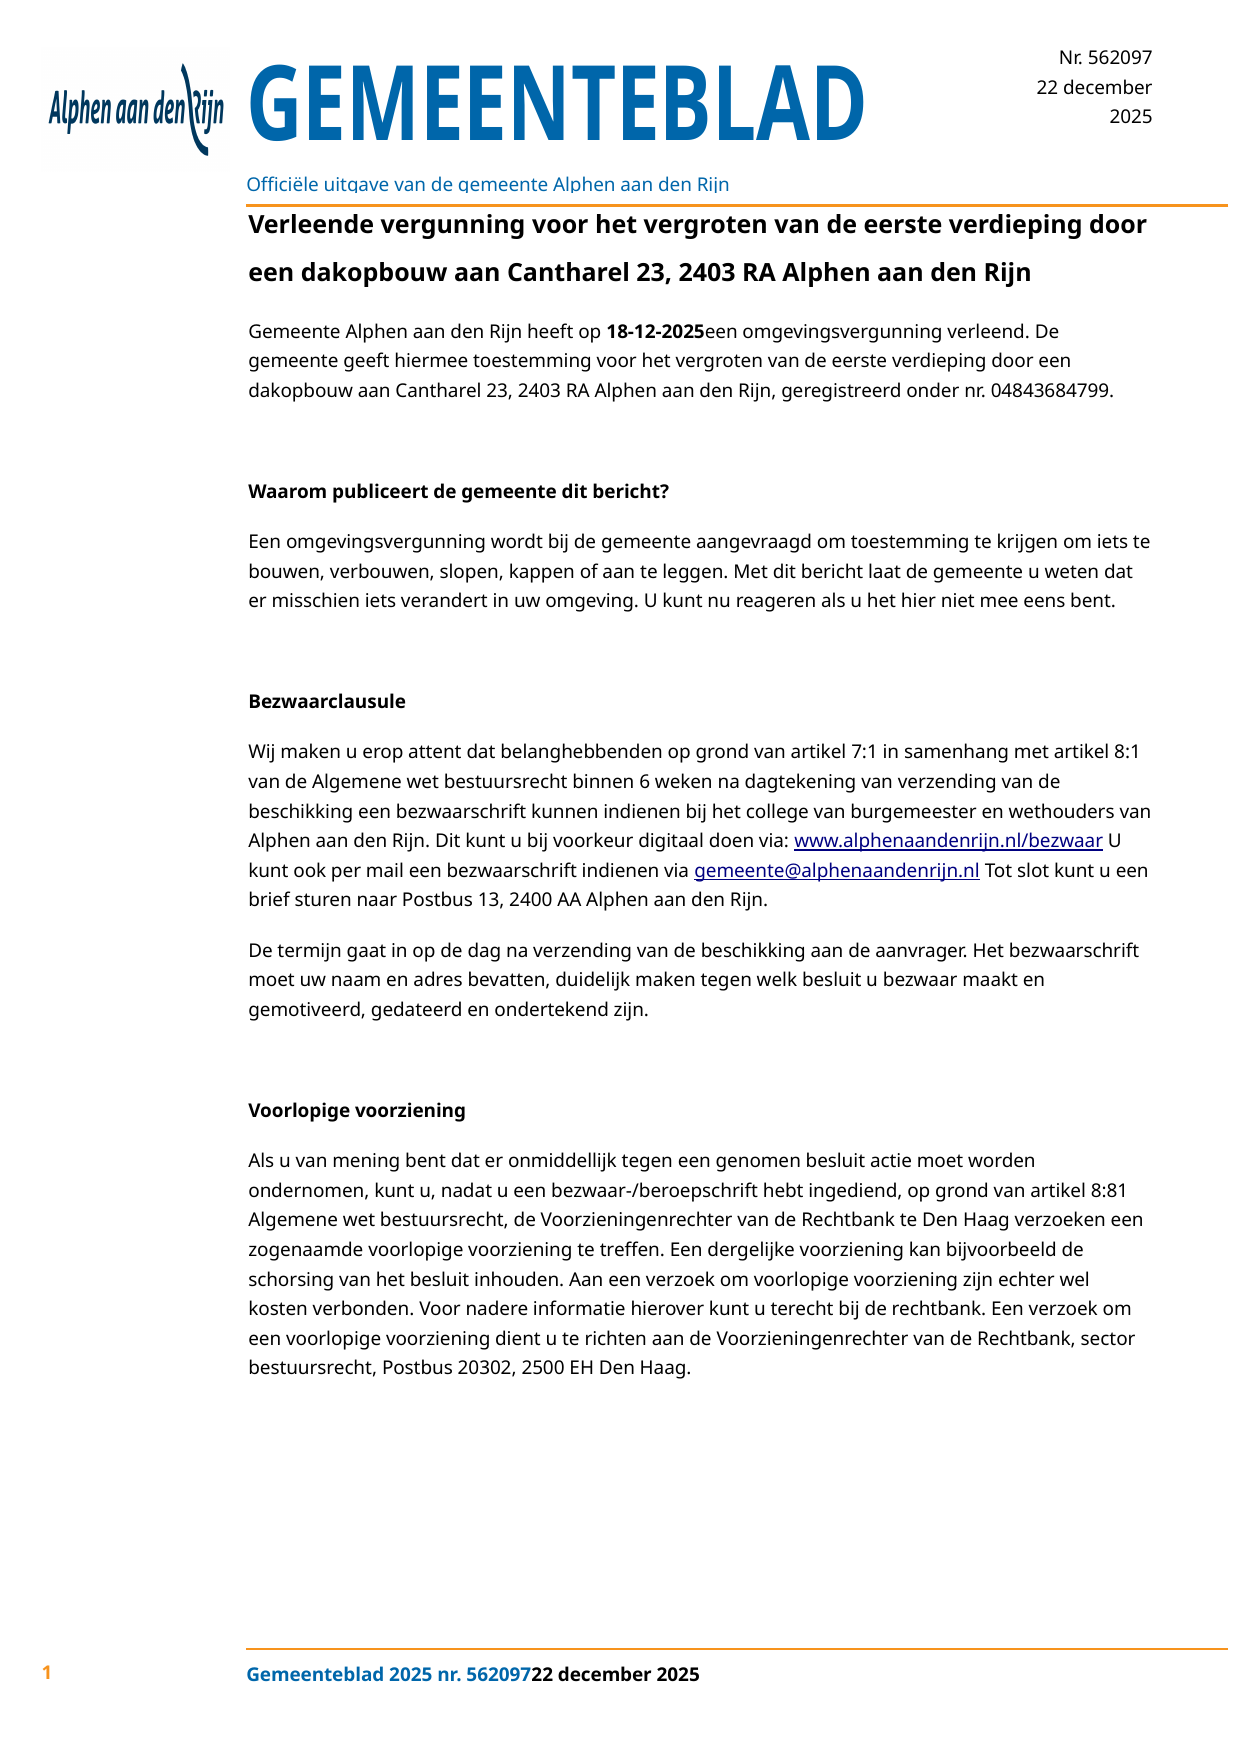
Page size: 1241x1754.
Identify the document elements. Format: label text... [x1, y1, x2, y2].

text Gemeente Alphen aan den Rijn heeft op 18-12-2025een omgevingsvergunning verleend. De gemeente geeft hiermee toestemming voor het vergroten van de eerste verdieping door een dakopbouw aan Cantharel 23, 2403 RA Alphen aan den Rijn, geregistreerd onder nr. 04843684799. [248, 318, 1152, 403]
text Een omgevingsvergunning wordt bij de gemeente aangevraagd om toestemming te krijgen om iets te bouwen, verbouwen, slopen, kappen of aan te leggen. Met dit bericht laat de gemeente u weten dat er misschien iets verandert in uw omgeving. U kunt nu reageren als u het hier niet mee eens bent. [248, 528, 1152, 613]
text Waarom publiceert de gemeente dit bericht? [248, 478, 1152, 504]
text Voorlopige voorziening [248, 1097, 1152, 1123]
picture [41, 47, 231, 172]
text De termijn gaat in op de dag na verzending van de beschikking aan de aanvrager. Het bezwaarschrift moet uw naam en adres bevatten, duidelijk maken tegen welk besluit u bezwaar maakt en gemotiveerd, gedateerd en ondertekend zijn. [248, 937, 1152, 1022]
text Bezwaarclausule [248, 688, 1152, 714]
text Verleende vergunning voor het vergroten van de eerste verdieping door een dakopbouw aan Cantharel 23, 2403 RA Alphen aan den Rijn [248, 207, 1152, 288]
text Wij maken u erop attent dat belanghebbenden op grond van artikel 7:1 in samenhang met artikel 8:1 van de Algemene wet bestuursrecht binnen 6 weken na dagtekening van verzending van de beschikking een bezwaarschrift kunnen indienen bij het college van burgemeester en wethouders van Alphen aan den Rijn. Dit kunt u bij voorkeur digitaal doen via: www.alphenaandenrijn.nl/bezwaar U kunt ook per mail een bezwaarschrift indienen via gemeente@alphenaandenrijn.nl Tot slot kunt u een brief sturen naar Postbus 13, 2400 AA Alphen aan den Rijn. [248, 739, 1152, 912]
text Als u van mening bent dat er onmiddellijk tegen een genomen besluit actie moet worden ondernomen, kunt u, nadat u een bezwaar-/beroepschrift hebt ingediend, op grond van artikel 8:81 Algemene wet bestuursrecht, de Voorzieningenrechter van de Rechtbank te Den Haag verzoeken een zogenaamde voorlopige voorziening te treffen. Een dergelijke voorziening kan bijvoorbeeld de schorsing van het besluit inhouden. Aan een verzoek om voorlopige voorziening zijn echter wel kosten verbonden. Voor nadere informatie hierover kunt u terecht bij de rechtbank. Een verzoek om een voorlopige voorziening dient u te richten aan de Voorzieningenrechter van de Rechtbank, sector bestuursrecht, Postbus 20302, 2500 EH Den Haag. [248, 1147, 1152, 1380]
